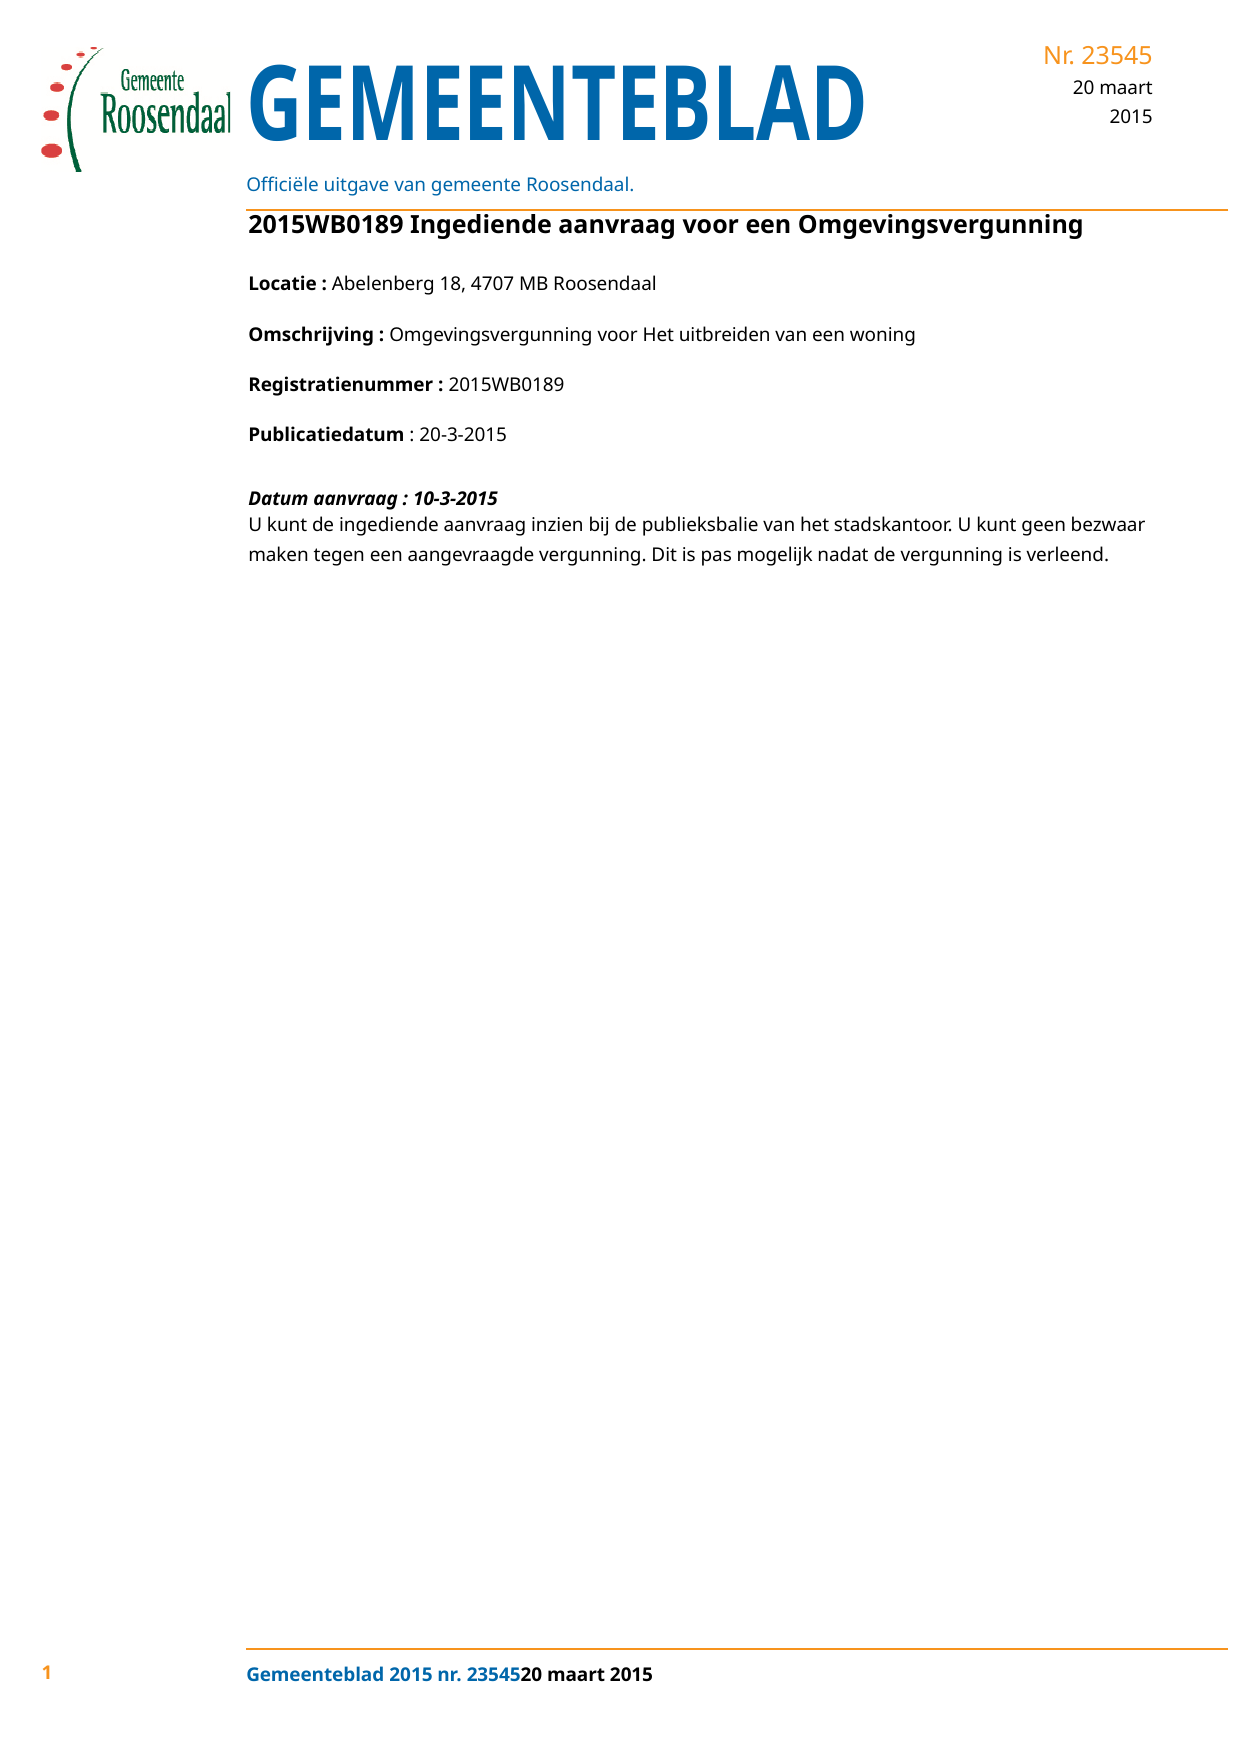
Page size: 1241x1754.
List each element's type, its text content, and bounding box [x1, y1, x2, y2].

text Omschrijving : Omgevingsvergunning voor Het uitbreiden van een woning [248, 321, 1152, 346]
text Locatie : Abelenberg 18, 4707 MB Roosendaal [248, 270, 1152, 296]
picture [41, 47, 231, 172]
text U kunt de ingediende aanvraag inzien bij de publieksbalie van het stadskantoor. U kunt geen bezwaar maken tegen een aangevraagde vergunning. Dit is pas mogelijk nadat de vergunning is verleend. [248, 511, 1152, 567]
text 2015WB0189 Ingediende aanvraag voor een Omgevingsvergunning [248, 211, 1152, 241]
text Registratienummer : 2015WB0189 [248, 371, 1152, 397]
text Datum aanvraag : 10-3-2015 [248, 486, 1152, 511]
text Publicatiedatum : 20-3-2015 [248, 422, 1152, 447]
